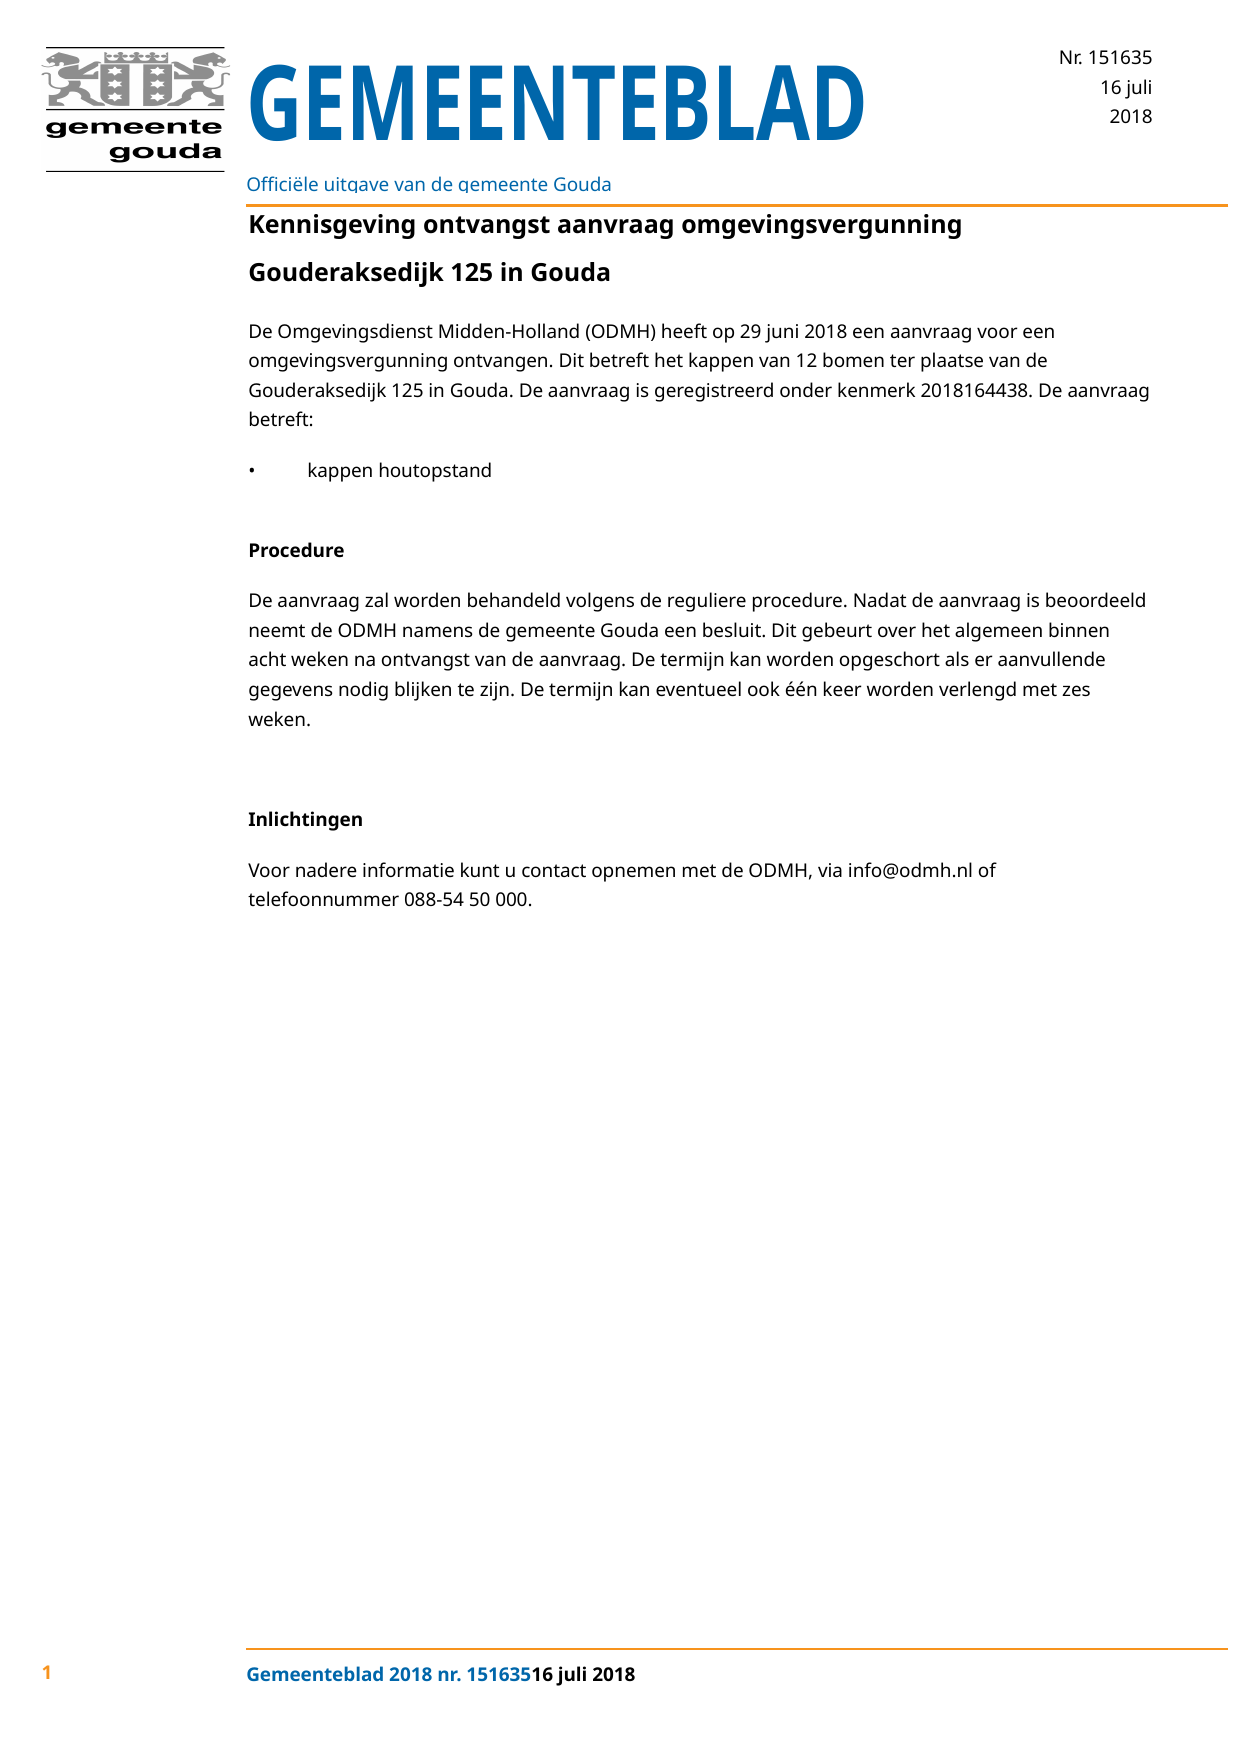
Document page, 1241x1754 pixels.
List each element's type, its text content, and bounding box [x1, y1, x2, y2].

text De Omgevingsdienst Midden-Holland (ODMH) heeft op 29 juni 2018 een aanvraag voor een omgevingsvergunning ontvangen. Dit betreft het kappen van 12 bomen ter plaatse van de Gouderaksedijk 125 in Gouda. De aanvraag is geregistreerd onder kenmerk 2018164438. De aanvraag betreft: [248, 318, 1152, 432]
text Voor nadere informatie kunt u contact opnemen met de ODMH, via info@odmh.nl of telefoonnummer 088-54 50 000. [248, 857, 1152, 912]
list kappen houtopstand [248, 457, 1152, 483]
text Procedure [248, 537, 1152, 563]
text De aanvraag zal worden behandeld volgens de reguliere procedure. Nadat de aanvraag is beoordeeld neemt de ODMH namens de gemeente Gouda een besluit. Dit gebeurt over het algemeen binnen acht weken na ontvangst van de aanvraag. De termijn kan worden opgeschort als er aanvullende gegevens nodig blijken te zijn. De termijn kan eventueel ook één keer worden verlengd met zes weken. [248, 587, 1152, 732]
text Inlichtingen [248, 807, 1152, 832]
text Kennisgeving ontvangst aanvraag omgevingsvergunning Gouderaksedijk 125 in Gouda [248, 207, 1152, 288]
picture [41, 47, 231, 172]
